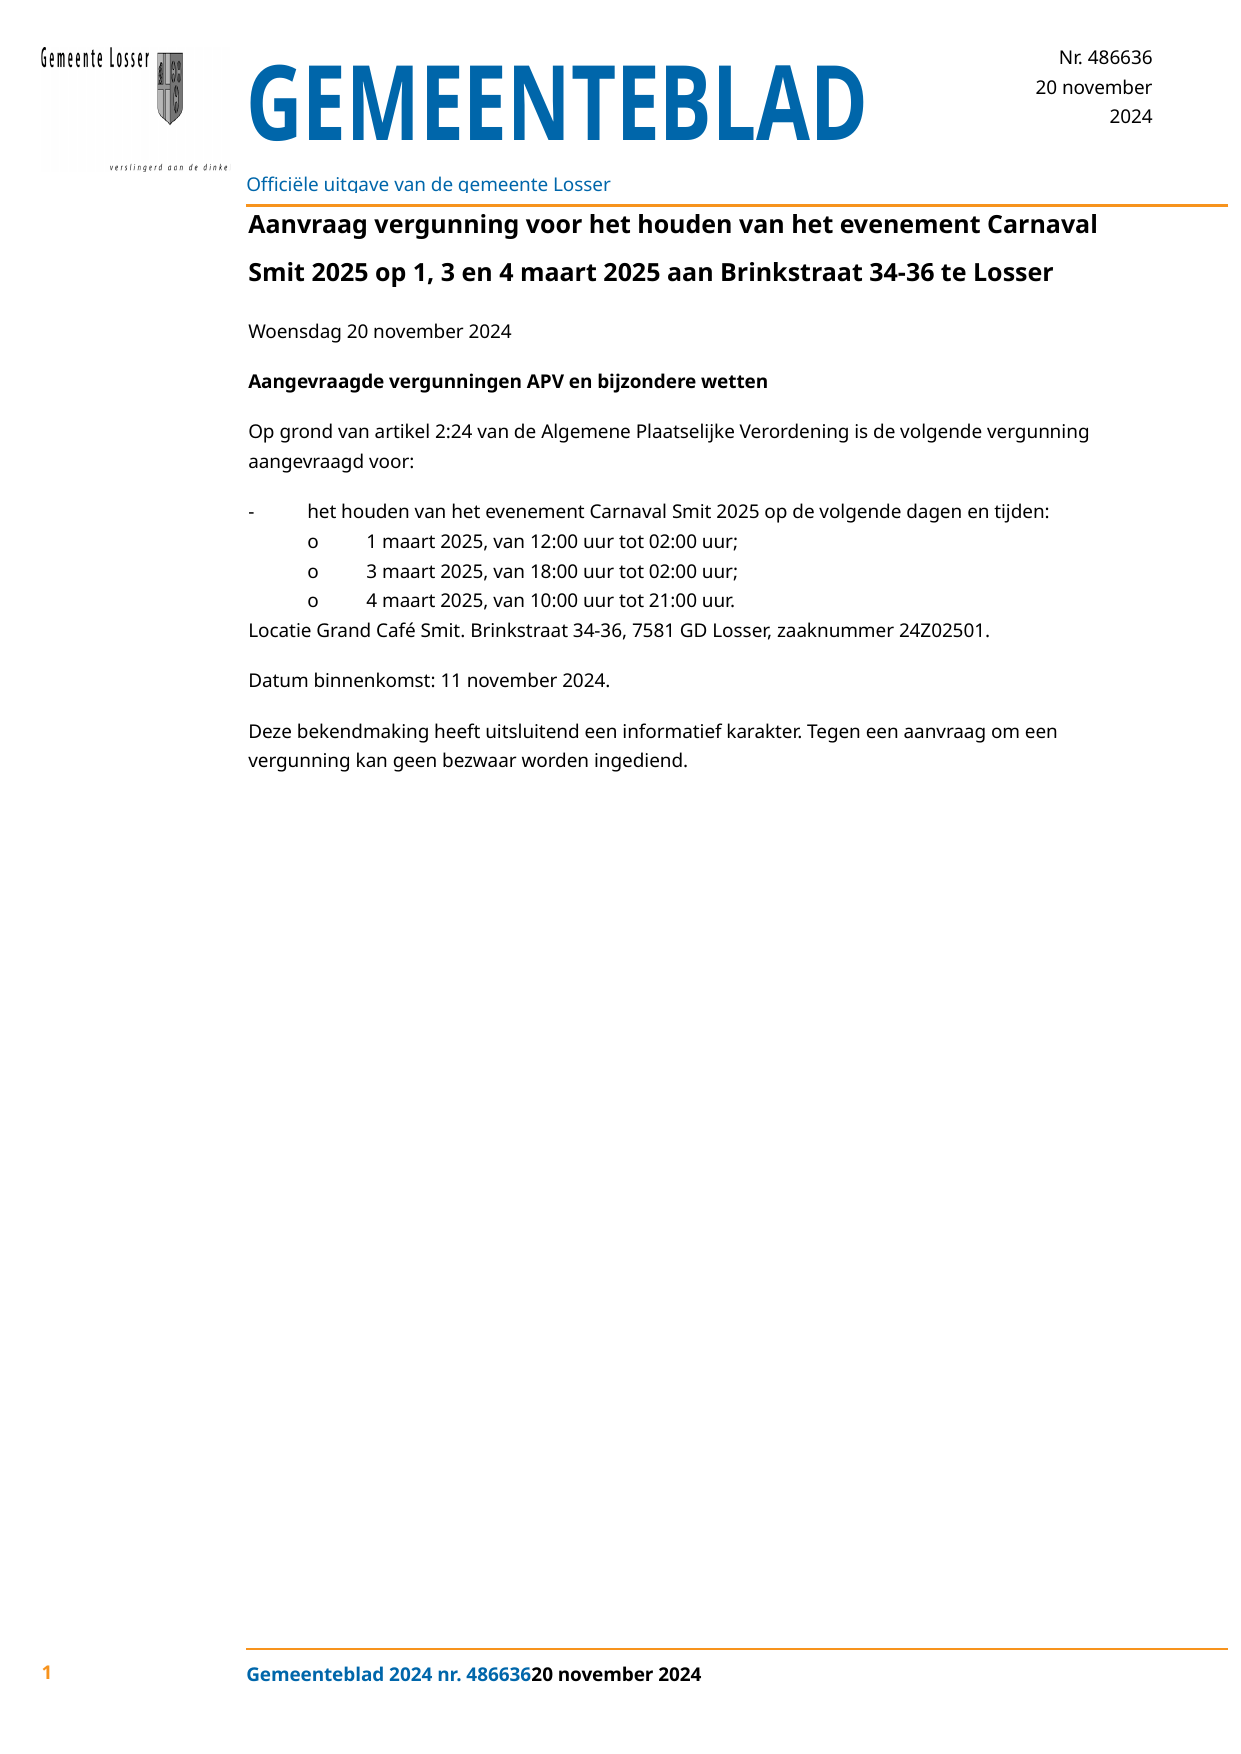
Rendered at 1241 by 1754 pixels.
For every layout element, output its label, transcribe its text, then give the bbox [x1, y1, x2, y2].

list 1 maart 2025, van 12:00 uur tot 02:00 uur; [307, 528, 1152, 554]
list 3 maart 2025, van 18:00 uur tot 02:00 uur; [307, 558, 1152, 584]
text Woensdag 20 november 2024 [248, 318, 1152, 344]
list het houden van het evenement Carnaval Smit 2025 op de volgende dagen en tijden: [248, 499, 1152, 524]
picture [41, 47, 231, 172]
text Datum binnenkomst: 11 november 2024. [248, 667, 1152, 693]
list 4 maart 2025, van 10:00 uur tot 21:00 uur. [307, 587, 1152, 613]
text Aangevraagde vergunningen APV en bijzondere wetten [248, 368, 1152, 394]
text Aanvraag vergunning voor het houden van het evenement Carnaval Smit 2025 op 1, 3 en 4 maart 2025 aan Brinkstraat 34-36 te Losser [248, 207, 1152, 288]
text Op grond van artikel 2:24 van de Algemene Plaatselijke Verordening is de volgende vergunning aangevraagd voor: [248, 419, 1152, 474]
text Locatie Grand Café Smit. Brinkstraat 34-36, 7581 GD Losser, zaaknummer 24Z02501. [248, 617, 1152, 643]
text Deze bekendmaking heeft uitsluitend een informatief karakter. Tegen een aanvraag om een vergunning kan geen bezwaar worden ingediend. [248, 718, 1152, 773]
